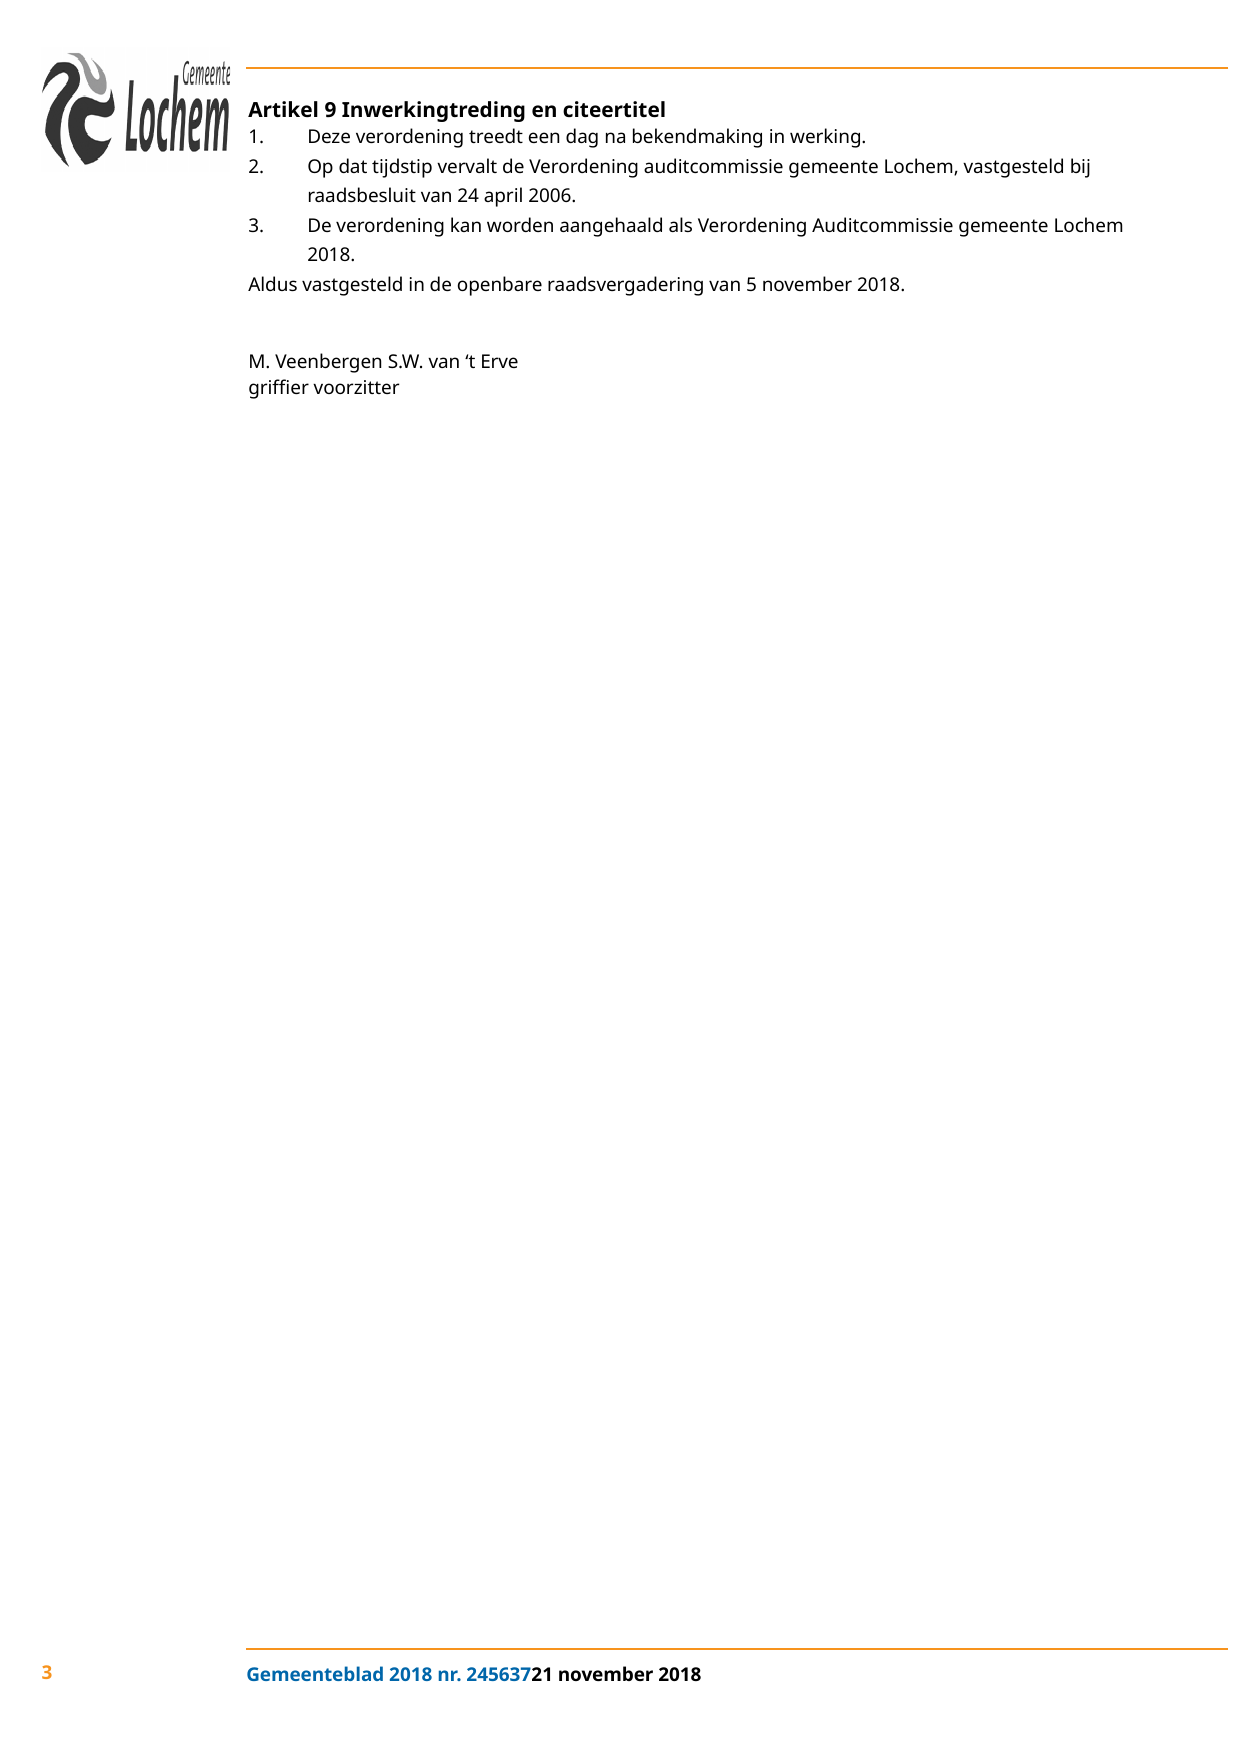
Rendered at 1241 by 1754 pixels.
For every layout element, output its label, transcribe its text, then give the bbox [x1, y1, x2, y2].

text griffier voorzitter [248, 374, 1152, 400]
text M. Veenbergen S.W. van ‘t Erve [248, 348, 1152, 374]
list Deze verordening treedt een dag na bekendmaking in werking. [248, 123, 1152, 149]
picture [41, 47, 231, 172]
text Aldus vastgesteld in de openbare raadsvergadering van 5 november 2018. [248, 271, 1152, 297]
list Op dat tijdstip vervalt de Verordening auditcommissie gemeente Lochem, vastgesteld bij raadsbesluit van 24 april 2006. [248, 153, 1152, 208]
list De verordening kan worden aangehaald als Verordening Auditcommissie gemeente Lochem 2018. [248, 212, 1152, 267]
text Artikel 9 Inwerkingtreding en citeertitel [248, 95, 1152, 123]
